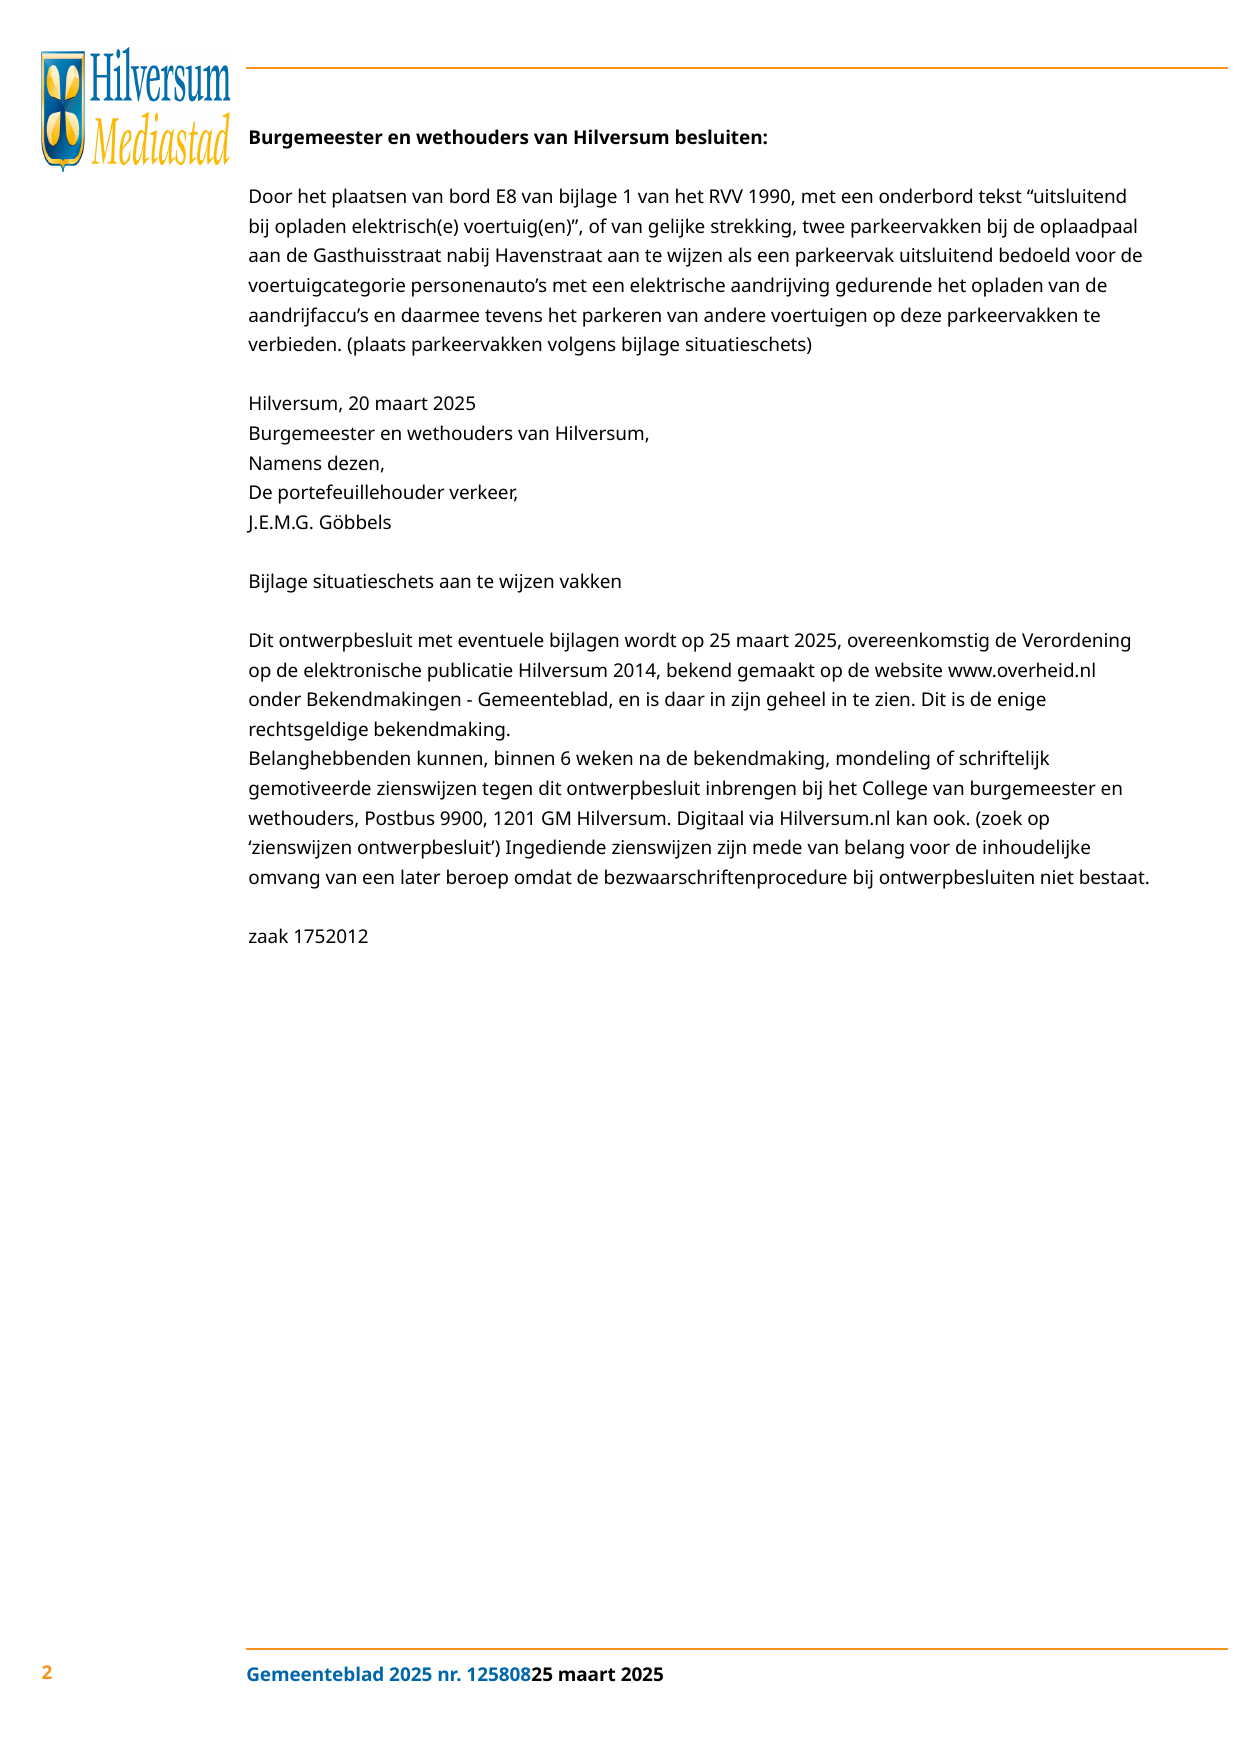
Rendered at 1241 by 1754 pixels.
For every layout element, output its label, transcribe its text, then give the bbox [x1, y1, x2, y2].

text Hilversum, 20 maart 2025 [248, 391, 1152, 416]
text Belanghebbenden kunnen, binnen 6 weken na de bekendmaking, mondeling of schriftelijk gemotiveerde zienswijzen tegen dit ontwerpbesluit inbrengen bij het College van burgemeester en wethouders, Postbus 9900, 1201 GM Hilversum. Digitaal via Hilversum.nl kan ook. (zoek op ‘zienswijzen ontwerpbesluit’) Ingediende zienswijzen zijn mede van belang voor de inhoudelijke omvang van een later beroep omdat de bezwaarschriftenprocedure bij ontwerpbesluiten niet bestaat. [248, 746, 1152, 890]
text J.E.M.G. Göbbels [248, 509, 1152, 535]
text Namens dezen, [248, 450, 1152, 476]
text Burgemeester en wethouders van Hilversum besluiten: [248, 124, 1152, 150]
text Burgemeester en wethouders van Hilversum, [248, 420, 1152, 446]
text Door het plaatsen van bord E8 van bijlage 1 van het RVV 1990, met een onderbord tekst “uitsluitend bij opladen elektrisch(e) voertuig(en)”, of van gelijke strekking, twee parkeervakken bij de oplaadpaal aan de Gasthuisstraat nabij Havenstraat aan te wijzen als een parkeervak uitsluitend bedoeld voor de voertuigcategorie personenauto’s met een elektrische aandrijving gedurende het opladen van de aandrijfaccu’s en daarmee tevens het parkeren van andere voertuigen op deze parkeervakken te verbieden. (plaats parkeervakken volgens bijlage situatieschets) [248, 183, 1152, 357]
text Dit ontwerpbesluit met eventuele bijlagen wordt op 25 maart 2025, overeenkomstig de Verordening op de elektronische publicatie Hilversum 2014, bekend gemaakt op de website www.overheid.nl onder Bekendmakingen - Gemeenteblad, en is daar in zijn geheel in te zien. Dit is de enige rechtsgeldige bekendmaking. [248, 627, 1152, 742]
text zaak 1752012 [248, 923, 1152, 949]
picture [41, 47, 231, 172]
text De portefeuillehouder verkeer, [248, 479, 1152, 505]
text Bijlage situatieschets aan te wijzen vakken [248, 568, 1152, 594]
